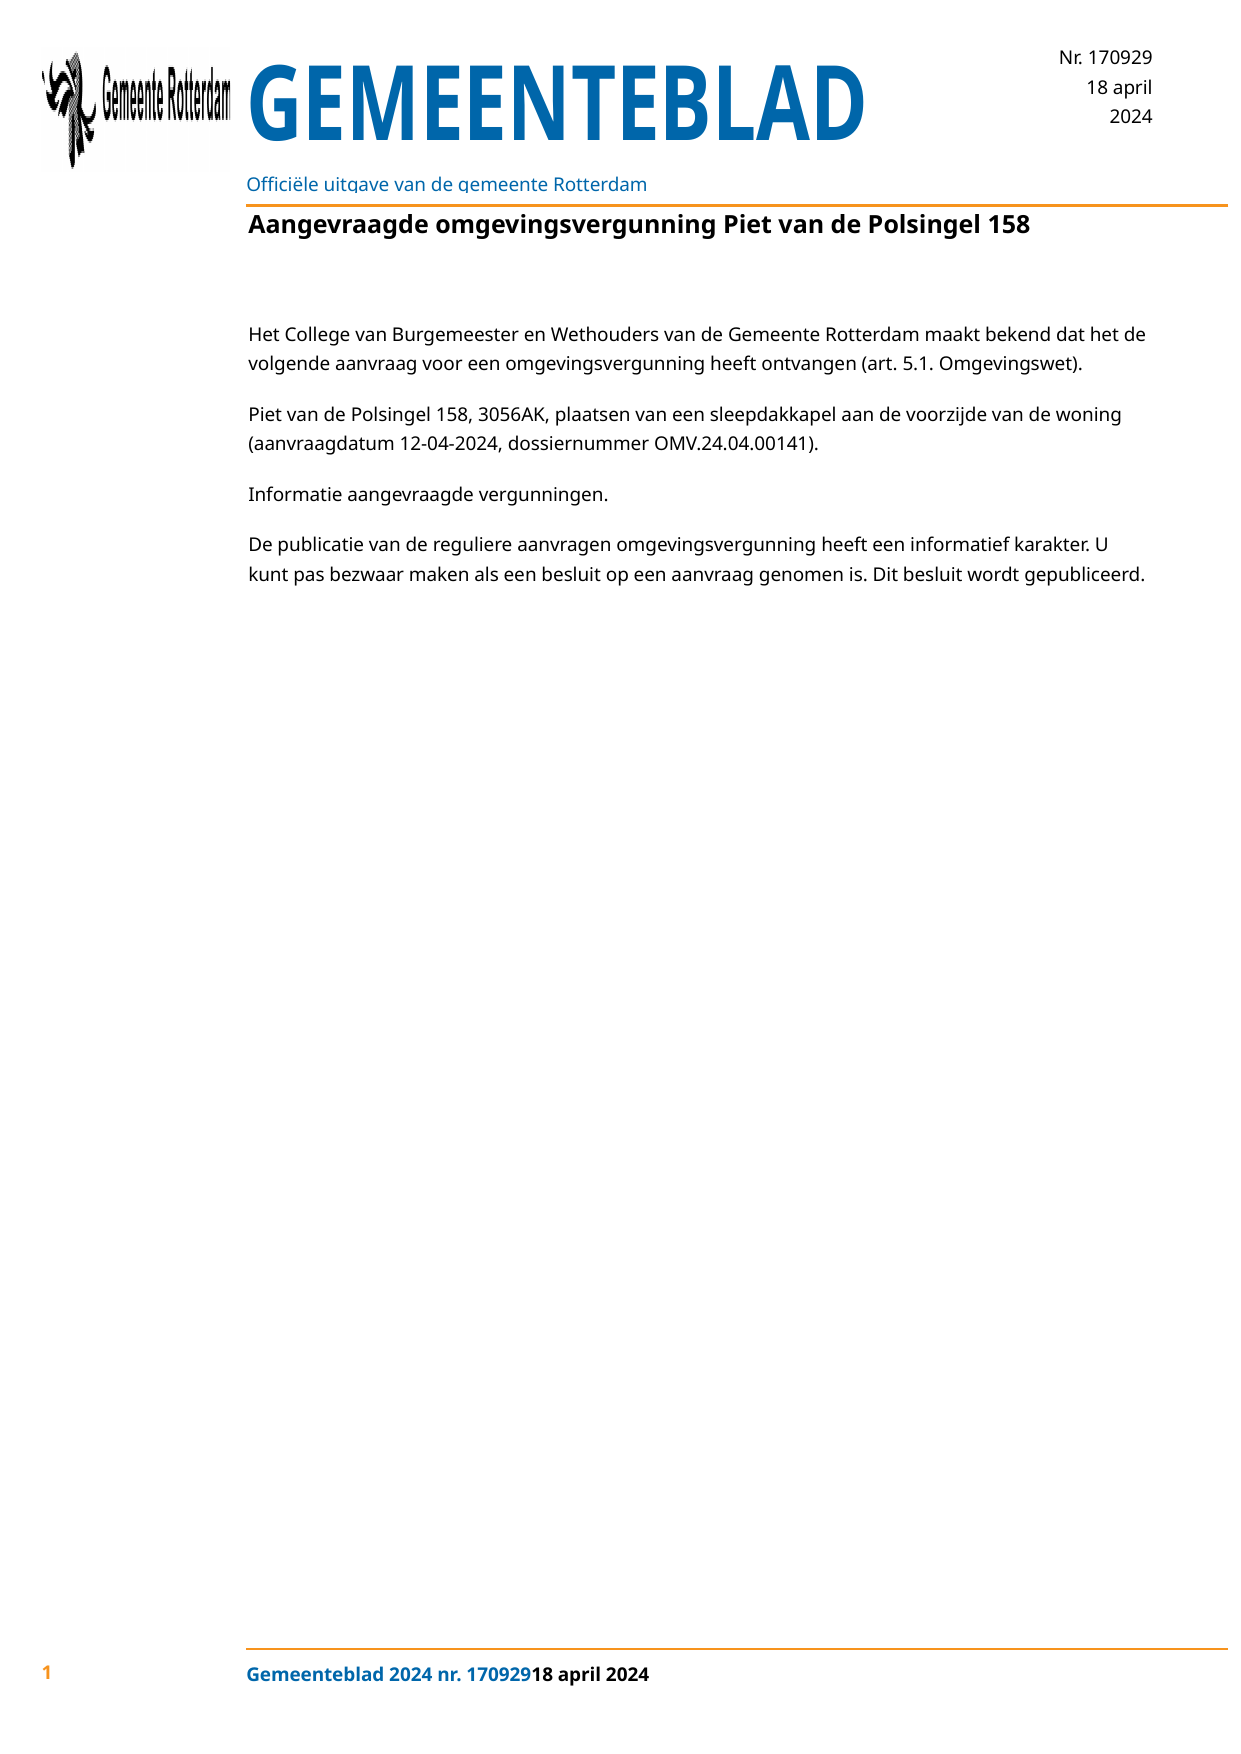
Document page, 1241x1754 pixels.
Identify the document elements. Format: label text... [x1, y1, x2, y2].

text Het College van Burgemeester en Wethouders van de Gemeente Rotterdam maakt bekend dat het de volgende aanvraag voor een omgevingsvergunning heeft ontvangen (art. 5.1. Omgevingswet). [248, 321, 1152, 376]
text Piet van de Polsingel 158, 3056AK, plaatsen van een sleepdakkapel aan de voorzijde van de woning (aanvraagdatum 12-04-2024, dossiernummer OMV.24.04.00141). [248, 401, 1152, 456]
picture [41, 47, 231, 172]
text Aangevraagde omgevingsvergunning Piet van de Polsingel 158 [248, 207, 1152, 241]
text De publicatie van de reguliere aanvragen omgevingsvergunning heeft een informatief karakter. U kunt pas bezwaar maken als een besluit op een aanvraag genomen is. Dit besluit wordt gepubliceerd. [248, 531, 1152, 586]
text Informatie aangevraagde vergunningen. [248, 481, 1152, 506]
